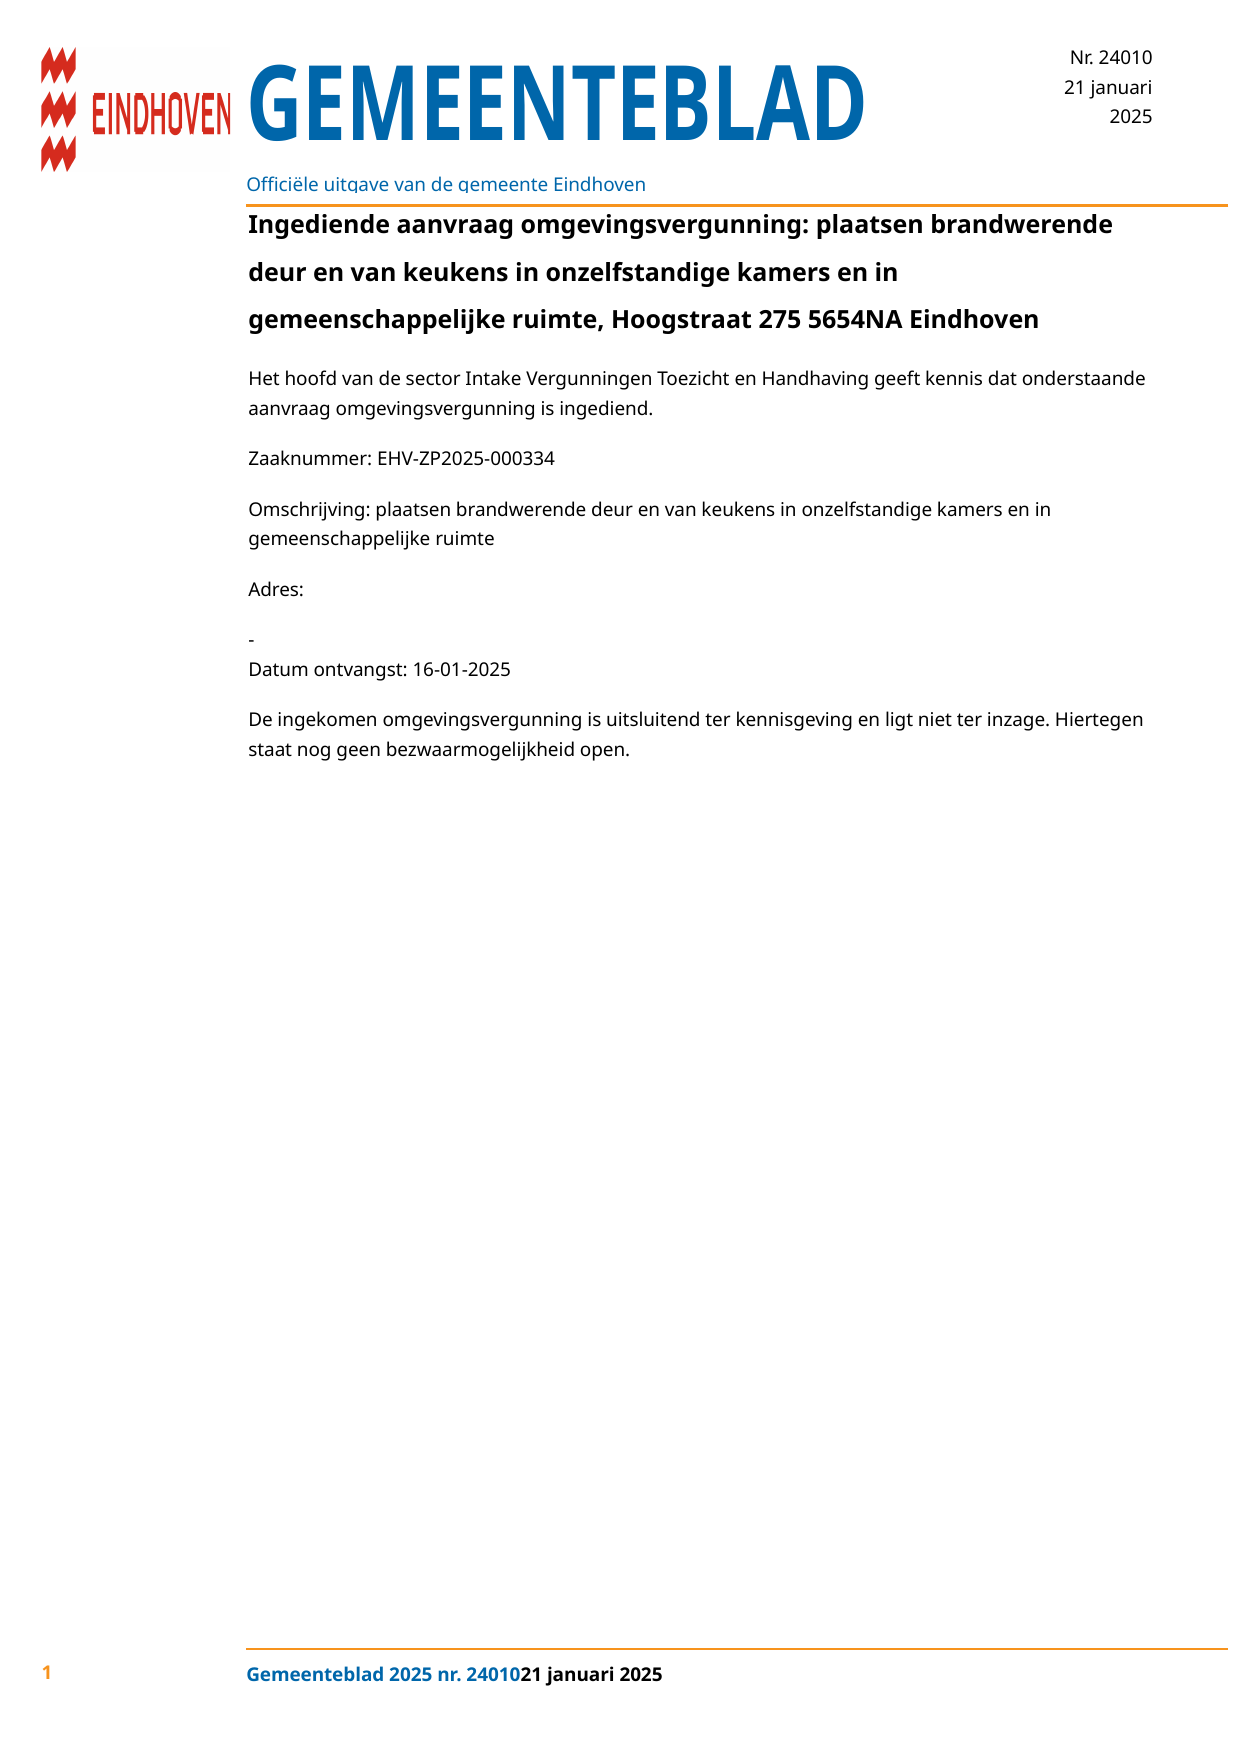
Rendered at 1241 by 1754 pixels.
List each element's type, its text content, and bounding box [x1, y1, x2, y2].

text Adres: [248, 576, 1152, 602]
text Het hoofd van de sector Intake Vergunningen Toezicht en Handhaving geeft kennis dat onderstaande aanvraag omgevingsvergunning is ingediend. [248, 366, 1152, 421]
text Ingediende aanvraag omgevingsvergunning: plaatsen brandwerende deur en van keukens in onzelfstandige kamers en in gemeenschappelijke ruimte, Hoogstraat 275 5654NA Eindhoven [248, 207, 1152, 336]
text De ingekomen omgevingsvergunning is uitsluitend ter kennisgeving en ligt niet ter inzage. Hiertegen staat nog geen bezwaarmogelijkheid open. [248, 706, 1152, 762]
picture [41, 47, 231, 172]
text Zaaknummer: EHV-ZP2025-000334 [248, 446, 1152, 471]
text Datum ontvangst: 16-01-2025 [248, 656, 1152, 682]
text Omschrijving: plaatsen brandwerende deur en van keukens in onzelfstandige kamers en in gemeenschappelijke ruimte [248, 496, 1152, 551]
